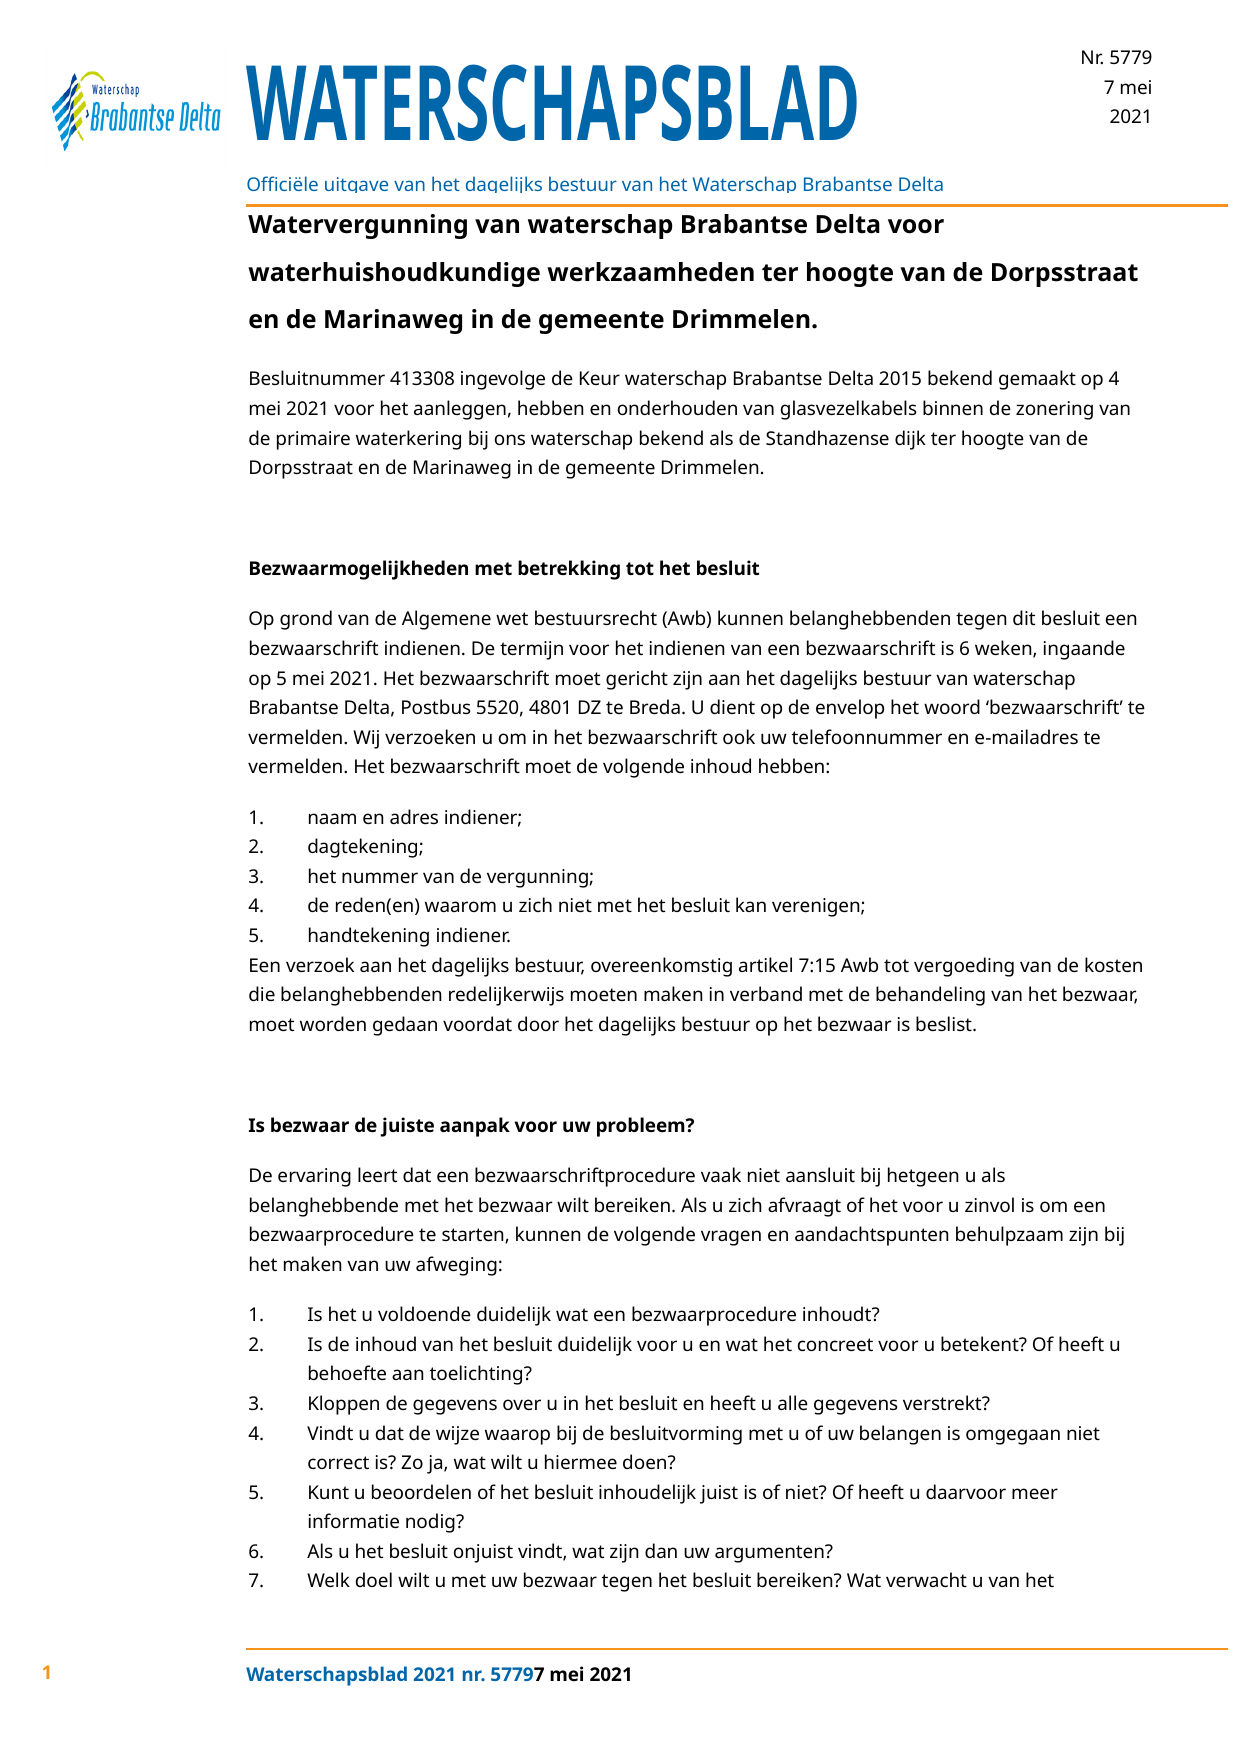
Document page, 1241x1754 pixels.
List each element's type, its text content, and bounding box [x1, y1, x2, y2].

list Welk doel wilt u met uw bezwaar tegen het besluit bereiken? Wat verwacht u van het [248, 1568, 1152, 1593]
text Een verzoek aan het dagelijks bestuur, overeenkomstig artikel 7:15 Awb tot vergoeding van de kosten die belanghebbenden redelijkerwijs moeten maken in verband met de behandeling van het bezwaar, moet worden gedaan voordat door het dagelijks bestuur op het bezwaar is beslist. [248, 952, 1152, 1037]
text De ervaring leert dat een bezwaarschriftprocedure vaak niet aansluit bij hetgeen u als belanghebbende met het bezwaar wilt bereiken. Als u zich afvraagt of het voor u zinvol is om een bezwaarprocedure te starten, kunnen de volgende vragen en aandachtspunten behulpzaam zijn bij het maken van uw afweging: [248, 1162, 1152, 1277]
list Kloppen de gegevens over u in het besluit en heeft u alle gegevens verstrekt? [248, 1390, 1152, 1416]
text Bezwaarmogelijkheden met betrekking tot het besluit [248, 555, 1152, 581]
text Besluitnummer 413308 ingevolge de Keur waterschap Brabantse Delta 2015 bekend gemaakt op 4 mei 2021 voor het aanleggen, hebben en onderhouden van glasvezelkabels binnen de zonering van de primaire waterkering bij ons waterschap bekend als de Standhazense dijk ter hoogte van de Dorpsstraat en de Marinaweg in de gemeente Drimmelen. [248, 366, 1152, 480]
text Is bezwaar de juiste aanpak voor uw probleem? [248, 1112, 1152, 1137]
list Vindt u dat de wijze waarop bij de besluitvorming met u of uw belangen is omgegaan niet correct is? Zo ja, wat wilt u hiermee doen? [248, 1420, 1152, 1475]
list de reden(en) waarom u zich niet met het besluit kan verenigen; [248, 893, 1152, 918]
list Als u het besluit onjuist vindt, wat zijn dan uw argumenten? [248, 1538, 1152, 1564]
list het nummer van de vergunning; [248, 863, 1152, 889]
list naam en adres indiener; [248, 804, 1152, 829]
picture [41, 47, 231, 172]
list Is het u voldoende duidelijk wat een bezwaarprocedure inhoudt? [248, 1301, 1152, 1327]
list Kunt u beoordelen of het besluit inhoudelijk juist is of niet? Of heeft u daarvoor meer informatie nodig? [248, 1479, 1152, 1534]
list handtekening indiener. [248, 922, 1152, 948]
text Op grond van de Algemene wet bestuursrecht (Awb) kunnen belanghebbenden tegen dit besluit een bezwaarschrift indienen. De termijn voor het indienen van een bezwaarschrift is 6 weken, ingaande op 5 mei 2021. Het bezwaarschrift moet gericht zijn aan het dagelijks bestuur van waterschap Brabantse Delta, Postbus 5520, 4801 DZ te Breda. U dient op de envelop het woord ‘bezwaarschrift’ te vermelden. Wij verzoeken u om in het bezwaarschrift ook uw telefoonnummer en e‑mailadres te vermelden. Het bezwaarschrift moet de volgende inhoud hebben: [248, 606, 1152, 779]
text Watervergunning van waterschap Brabantse Delta voor waterhuishoudkundige werkzaamheden ter hoogte van de Dorpsstraat en de Marinaweg in de gemeente Drimmelen. [248, 207, 1152, 336]
list Is de inhoud van het besluit duidelijk voor u en wat het concreet voor u betekent? Of heeft u behoefte aan toelichting? [248, 1331, 1152, 1386]
list dagtekening; [248, 833, 1152, 859]
